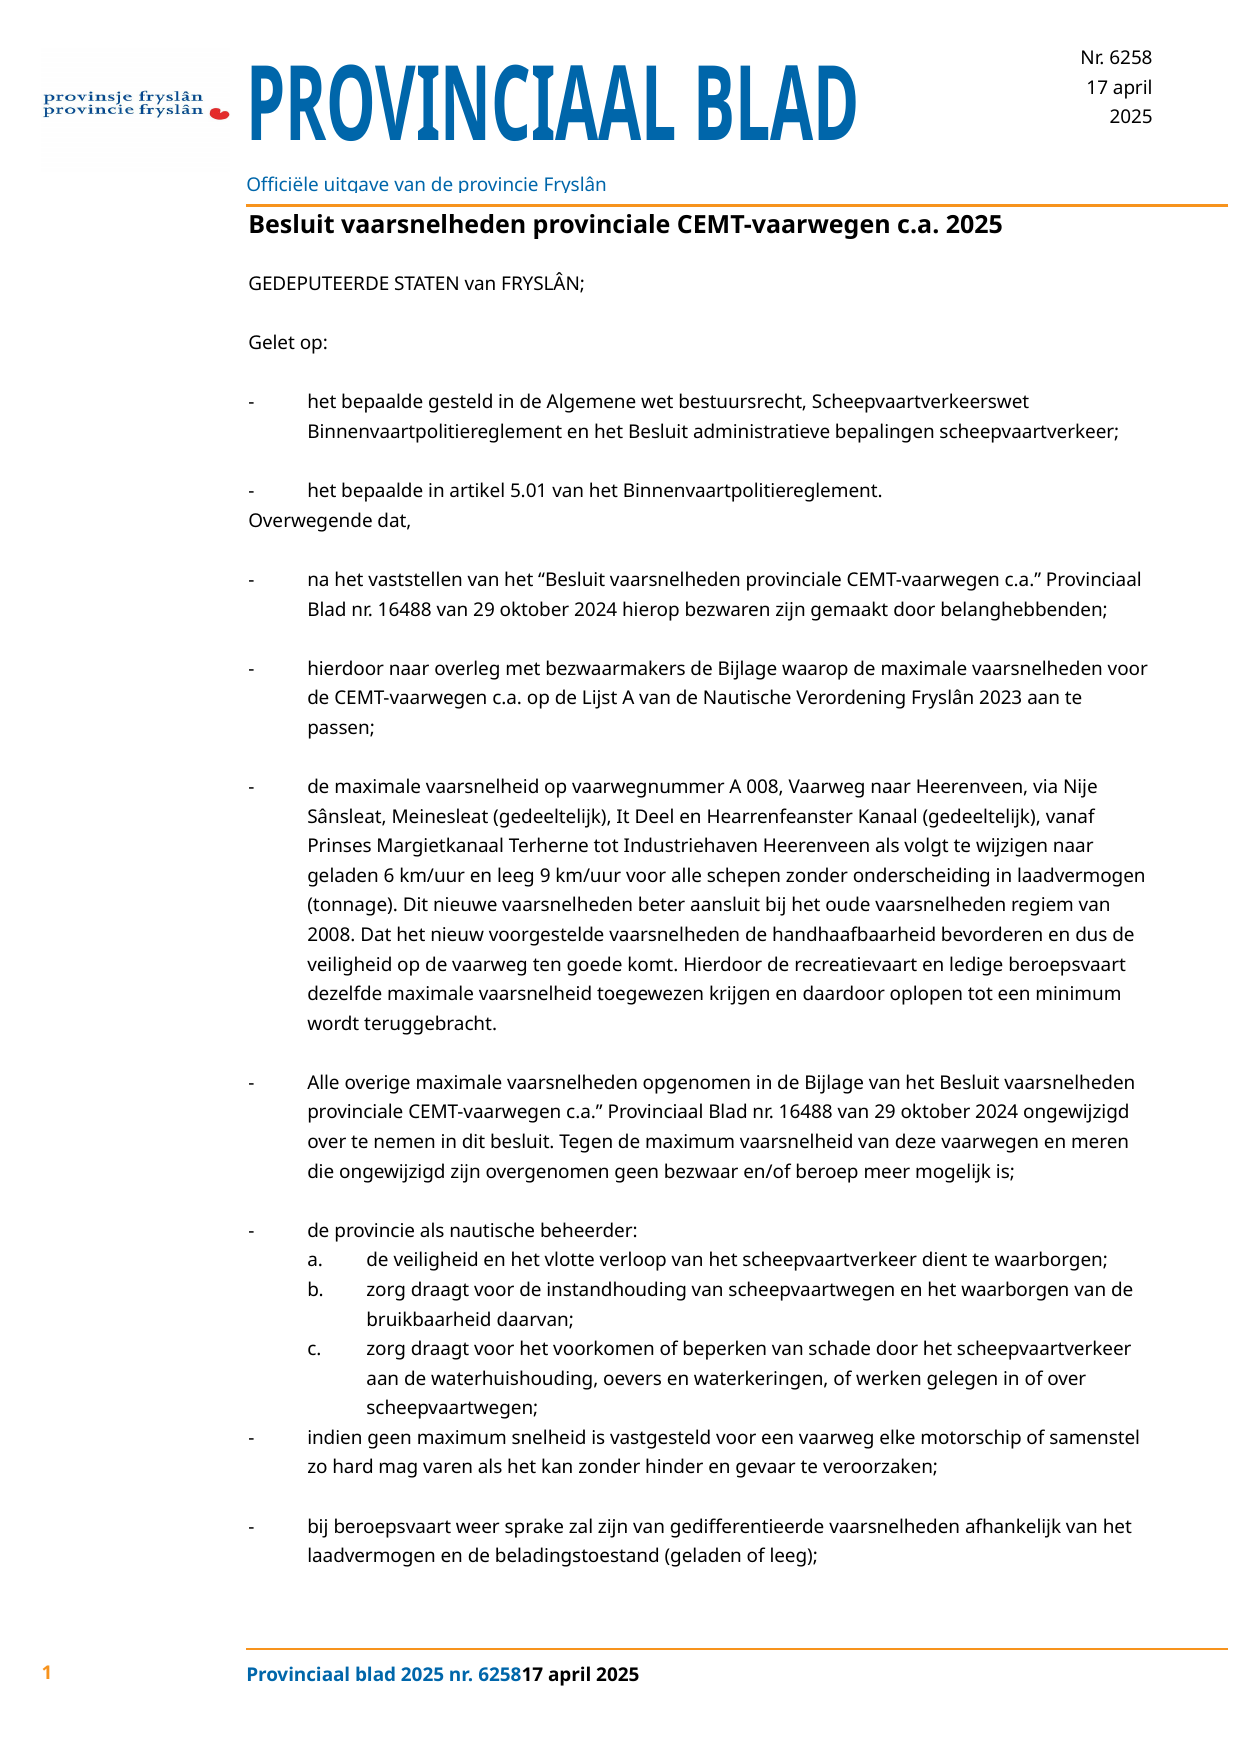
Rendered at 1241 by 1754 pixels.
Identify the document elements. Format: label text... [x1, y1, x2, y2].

list het bepaalde in artikel 5.01 van het Binnenvaartpolitiereglement. [248, 477, 1152, 503]
list zorg draagt voor het voorkomen of beperken van schade door het scheepvaartverkeer aan de waterhuishouding, oevers en waterkeringen, of werken gelegen in of over scheepvaartwegen; [307, 1335, 1152, 1420]
list het bepaalde gesteld in de Algemene wet bestuursrecht, Scheepvaartverkeerswet Binnenvaartpolitiereglement en het Besluit administratieve bepalingen scheepvaartverkeer; [248, 389, 1152, 444]
list na het vaststellen van het “Besluit vaarsnelheden provinciale CEMT-vaarwegen c.a.” Provinciaal Blad nr. 16488 van 29 oktober 2024 hierop bezwaren zijn gemaakt door belanghebbenden; [248, 566, 1152, 621]
list bij beroepsvaart weer sprake zal zijn van gedifferentieerde vaarsnelheden afhankelijk van het laadvermogen en de beladingstoestand (geladen of leeg); [248, 1513, 1152, 1568]
picture [41, 47, 231, 172]
list zorg draagt voor de instandhouding van scheepvaartwegen en het waarborgen van de bruikbaarheid daarvan; [307, 1276, 1152, 1331]
text Gelet op: [248, 329, 1152, 355]
list Alle overige maximale vaarsnelheden opgenomen in de Bijlage van het Besluit vaarsnelheden provinciale CEMT-vaarwegen c.a.” Provinciaal Blad nr. 16488 van 29 oktober 2024 ongewijzigd over te nemen in dit besluit. Tegen de maximum vaarsnelheid van deze vaarwegen en meren die ongewijzigd zijn overgenomen geen bezwaar en/of beroep meer mogelijk is; [248, 1069, 1152, 1183]
text Overwegende dat, [248, 507, 1152, 533]
list de veiligheid en het vlotte verloop van het scheepvaartverkeer dient te waarborgen; [307, 1247, 1152, 1272]
text Besluit vaarsnelheden provinciale CEMT-vaarwegen c.a. 2025 [248, 207, 1152, 241]
list hierdoor naar overleg met bezwaarmakers de Bijlage waarop de maximale vaarsnelheden voor de CEMT-vaarwegen c.a. op de Lijst A van de Nautische Verordening Fryslân 2023 aan te passen; [248, 655, 1152, 740]
list de maximale vaarsnelheid op vaarwegnummer A 008, Vaarweg naar Heerenveen, via Nije Sânsleat, Meinesleat (gedeeltelijk), It Deel en Hearrenfeanster Kanaal (gedeeltelijk), vanaf Prinses Margietkanaal Terherne tot Industriehaven Heerenveen als volgt te wijzigen naar geladen 6 km/uur en leeg 9 km/uur voor alle schepen zonder onderscheiding in laadvermogen (tonnage). Dit nieuwe vaarsnelheden beter aansluit bij het oude vaarsnelheden regiem van 2008. Dat het nieuw voorgestelde vaarsnelheden de handhaafbaarheid bevorderen en dus de veiligheid op de vaarweg ten goede komt. Hierdoor de recreatievaart en ledige beroepsvaart dezelfde maximale vaarsnelheid toegewezen krijgen en daardoor oplopen tot een minimum wordt teruggebracht. [248, 773, 1152, 1036]
list indien geen maximum snelheid is vastgesteld voor een vaarweg elke motorschip of samenstel zo hard mag varen als het kan zonder hinder en gevaar te veroorzaken; [248, 1424, 1152, 1479]
list de provincie als nautische beheerder: [248, 1217, 1152, 1243]
text GEDEPUTEERDE STATEN van FRYSLÂN; [248, 270, 1152, 296]
